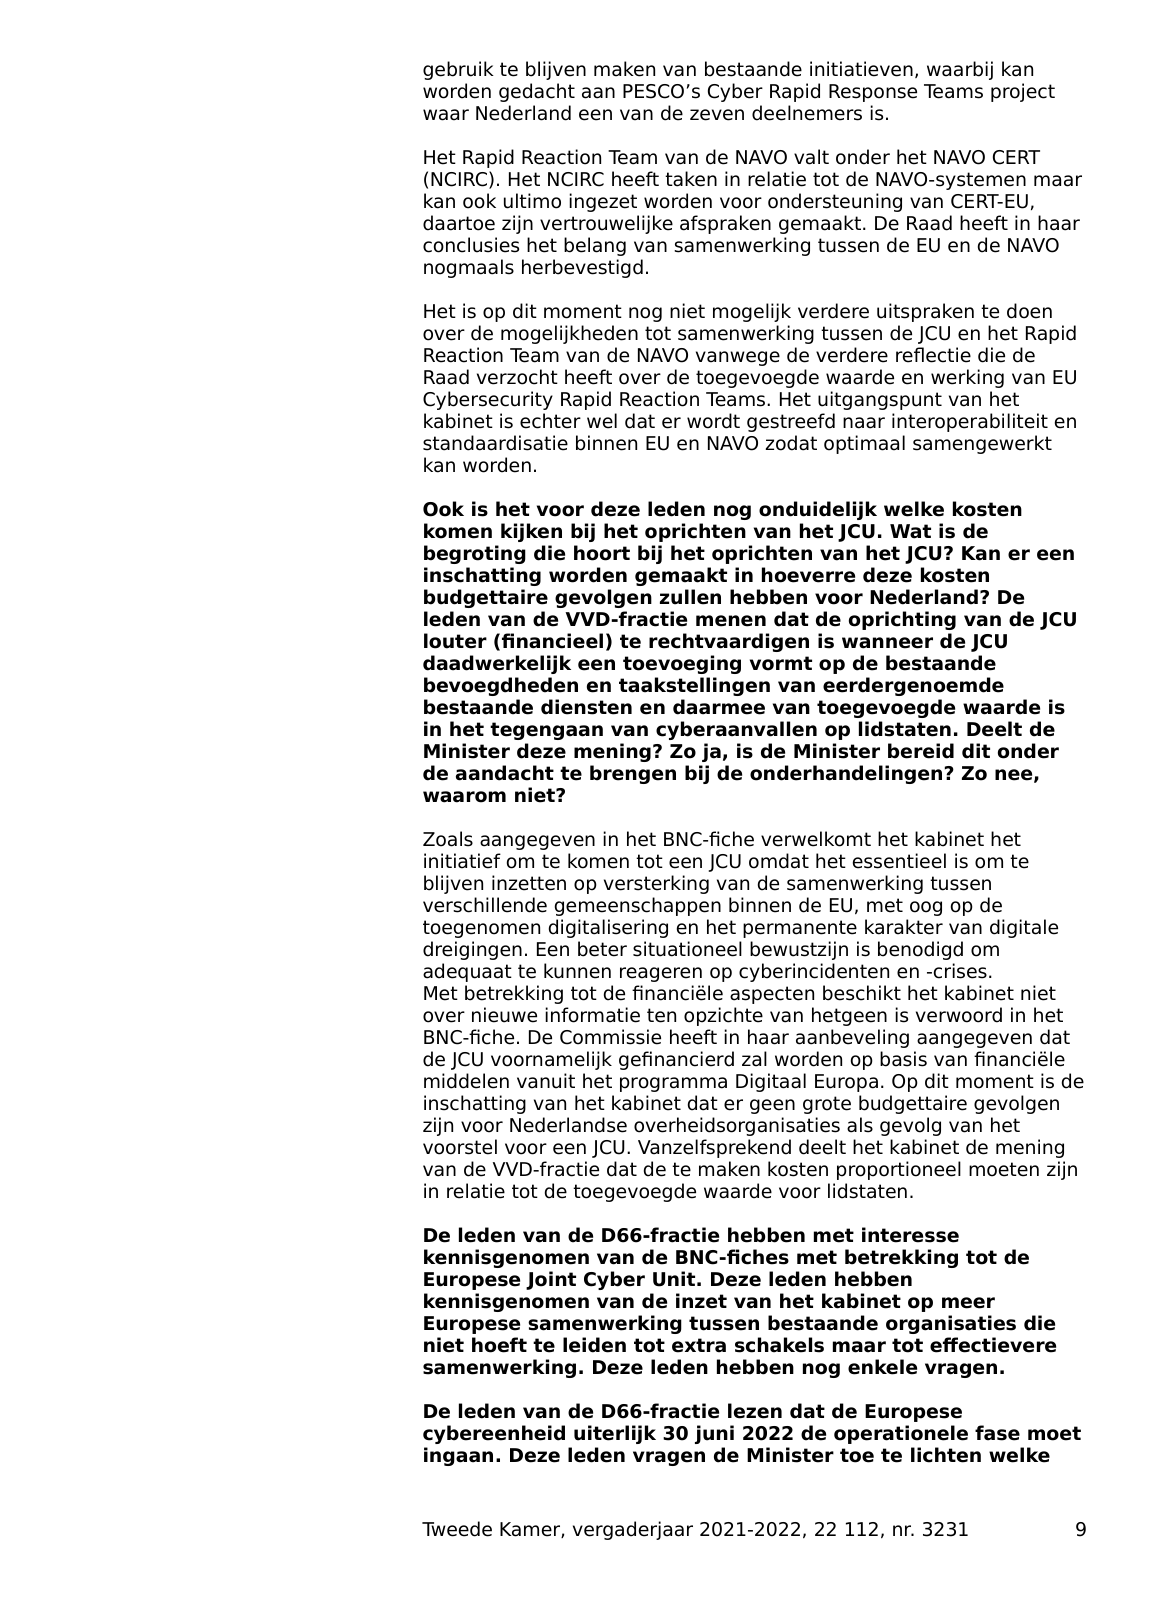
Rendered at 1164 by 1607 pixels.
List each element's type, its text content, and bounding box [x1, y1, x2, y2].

text gebruik te blijven maken van bestaande initiatieven, waarbij kan worden gedacht aan PESCO’s Cyber Rapid Response Teams project waar Nederland een van de zeven deelnemers is. [422, 59, 1087, 125]
text De leden van de D66-fractie hebben met interesse kennisgenomen van de BNC-fiches met betrekking tot de Europese Joint Cyber Unit. Deze leden hebben kennisgenomen van de inzet van het kabinet op meer Europese samenwerking tussen bestaande organisaties die niet hoeft te leiden tot extra schakels maar tot effectievere samenwerking. Deze leden hebben nog enkele vragen. [422, 1225, 1087, 1379]
text Met betrekking tot de financiële aspecten beschikt het kabinet niet over nieuwe informatie ten opzichte van hetgeen is verwoord in het BNC-fiche. De Commissie heeft in haar aanbeveling aangegeven dat de JCU voornamelijk gefinancierd zal worden op basis van financiële middelen vanuit het programma Digitaal Europa. Op dit moment is de inschatting van het kabinet dat er geen grote budgettaire gevolgen zijn voor Nederlandse overheidsorganisaties als gevolg van het voorstel voor een JCU. Vanzelfsprekend deelt het kabinet de mening van de VVD-fractie dat de te maken kosten proportioneel moeten zijn in relatie tot de toegevoegde waarde voor lidstaten. [422, 983, 1087, 1203]
text Het Rapid Reaction Team van de NAVO valt onder het NAVO CERT (NCIRC). Het NCIRC heeft taken in relatie tot de NAVO-systemen maar kan ook ultimo ingezet worden voor ondersteuning van CERT-EU, daartoe zijn vertrouwelijke afspraken gemaakt. De Raad heeft in haar conclusies het belang van samenwerking tussen de EU en de NAVO nogmaals herbevestigd. [422, 147, 1087, 279]
text Ook is het voor deze leden nog onduidelijk welke kosten komen kijken bij het oprichten van het JCU. Wat is de begroting die hoort bij het oprichten van het JCU? Kan er een inschatting worden gemaakt in hoeverre deze kosten budgettaire gevolgen zullen hebben voor Nederland? De leden van de VVD-fractie menen dat de oprichting van de JCU louter (financieel) te rechtvaardigen is wanneer de JCU daadwerkelijk een toevoeging vormt op de bestaande bevoegdheden en taakstellingen van eerdergenoemde bestaande diensten en daarmee van toegevoegde waarde is in het tegengaan van cyberaanvallen op lidstaten. Deelt de Minister deze mening? Zo ja, is de Minister bereid dit onder de aandacht te brengen bij de onderhandelingen? Zo nee, waarom niet? [422, 499, 1087, 807]
text Het is op dit moment nog niet mogelijk verdere uitspraken te doen over de mogelijkheden tot samenwerking tussen de JCU en het Rapid Reaction Team van de NAVO vanwege de verdere reflectie die de Raad verzocht heeft over de toegevoegde waarde en werking van EU Cybersecurity Rapid Reaction Teams. Het uitgangspunt van het kabinet is echter wel dat er wordt gestreefd naar interoperabiliteit en standaardisatie binnen EU en NAVO zodat optimaal samengewerkt kan worden. [422, 301, 1087, 477]
text Zoals aangegeven in het BNC-fiche verwelkomt het kabinet het initiatief om te komen tot een JCU omdat het essentieel is om te blijven inzetten op versterking van de samenwerking tussen verschillende gemeenschappen binnen de EU, met oog op de toegenomen digitalisering en het permanente karakter van digitale dreigingen. Een beter situationeel bewustzijn is benodigd om adequaat te kunnen reageren op cyberincidenten en -crises. [422, 829, 1087, 983]
text De leden van de D66-fractie lezen dat de Europese cybereenheid uiterlijk 30 juni 2022 de operationele fase moet ingaan. Deze leden vragen de Minister toe te lichten welke [422, 1401, 1087, 1467]
